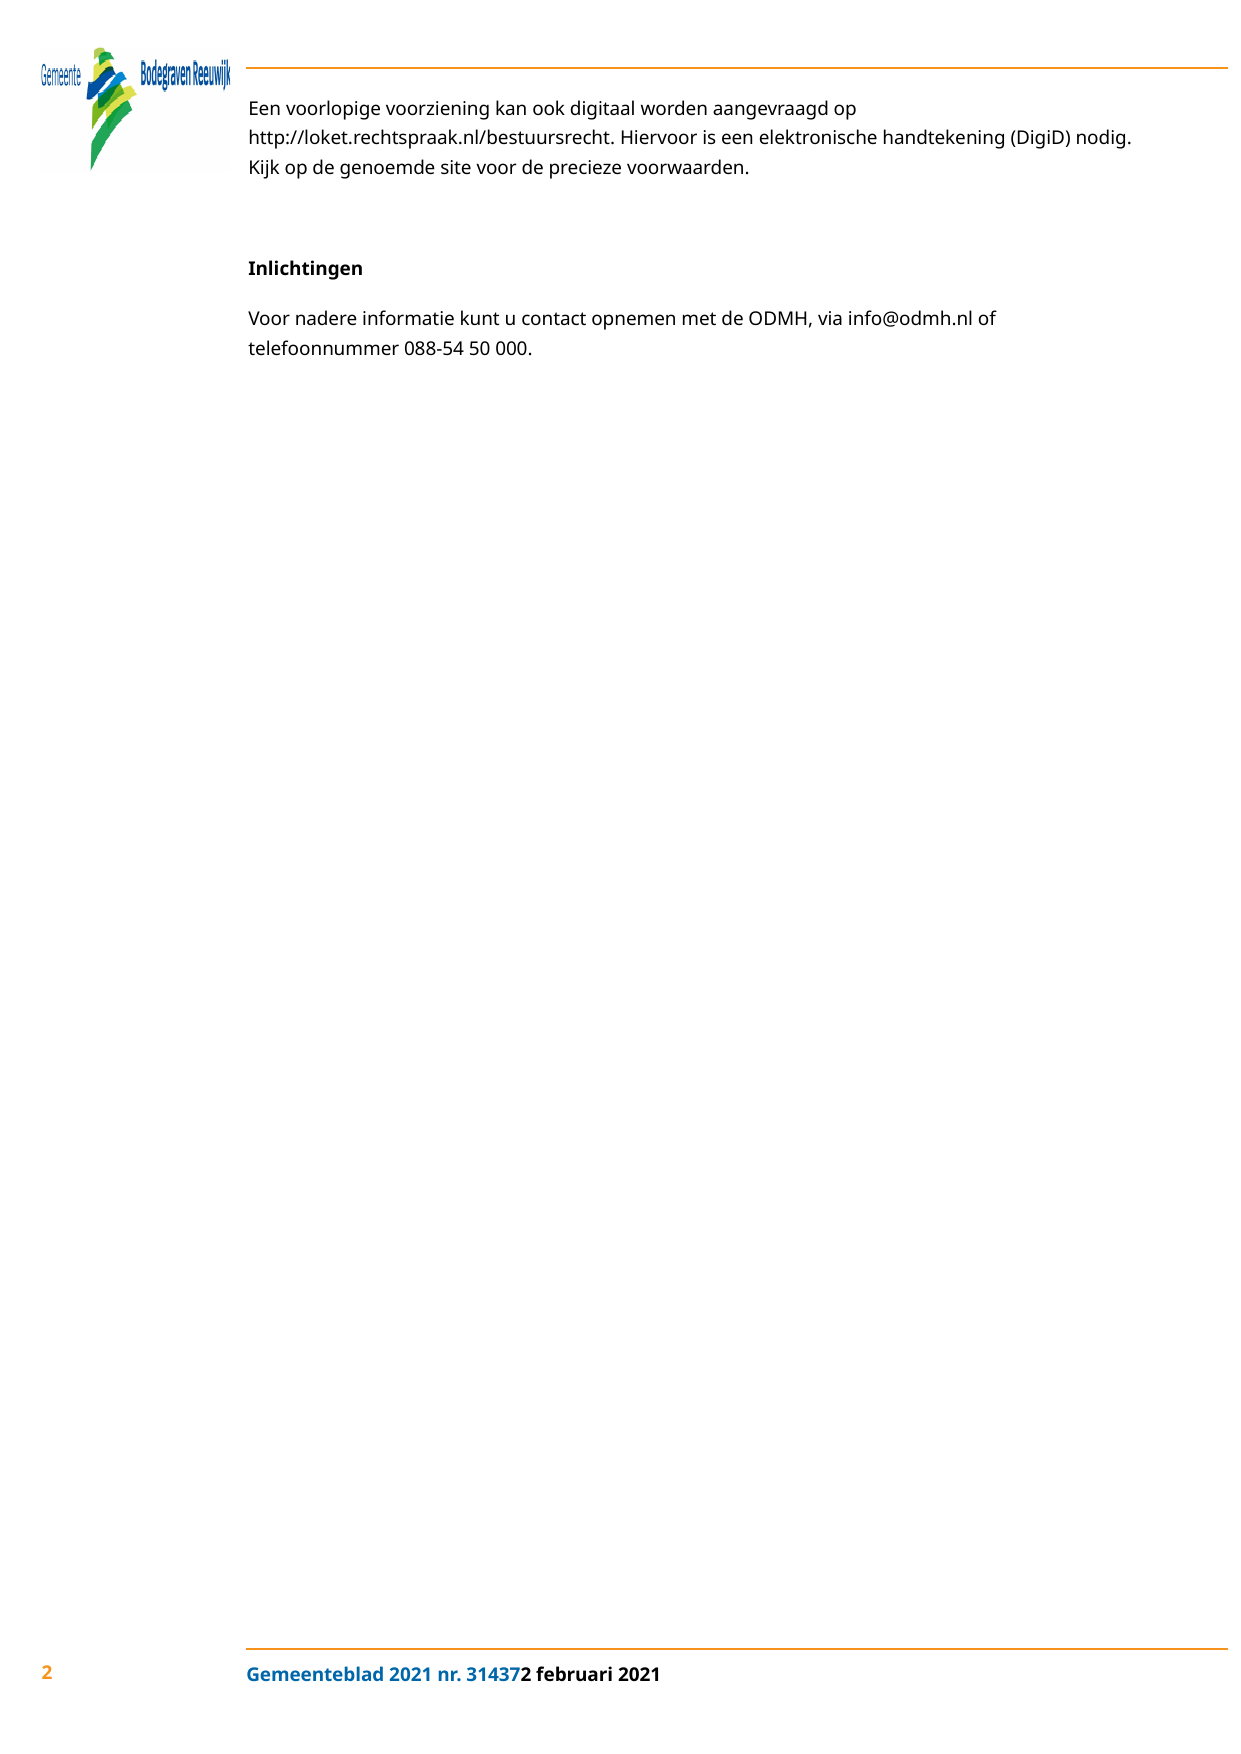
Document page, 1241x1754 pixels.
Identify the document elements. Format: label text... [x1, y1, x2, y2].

picture [41, 47, 231, 172]
text Een voorlopige voorziening kan ook digitaal worden aangevraagd op http://loket.rechtspraak.nl/bestuursrecht. Hiervoor is een elektronische handtekening (DigiD) nodig. Kijk op de genoemde site voor de precieze voorwaarden. [248, 95, 1152, 180]
text Inlichtingen [248, 255, 1152, 281]
text Voor nadere informatie kunt u contact opnemen met de ODMH, via info@odmh.nl of telefoonnummer 088-54 50 000. [248, 305, 1152, 361]
